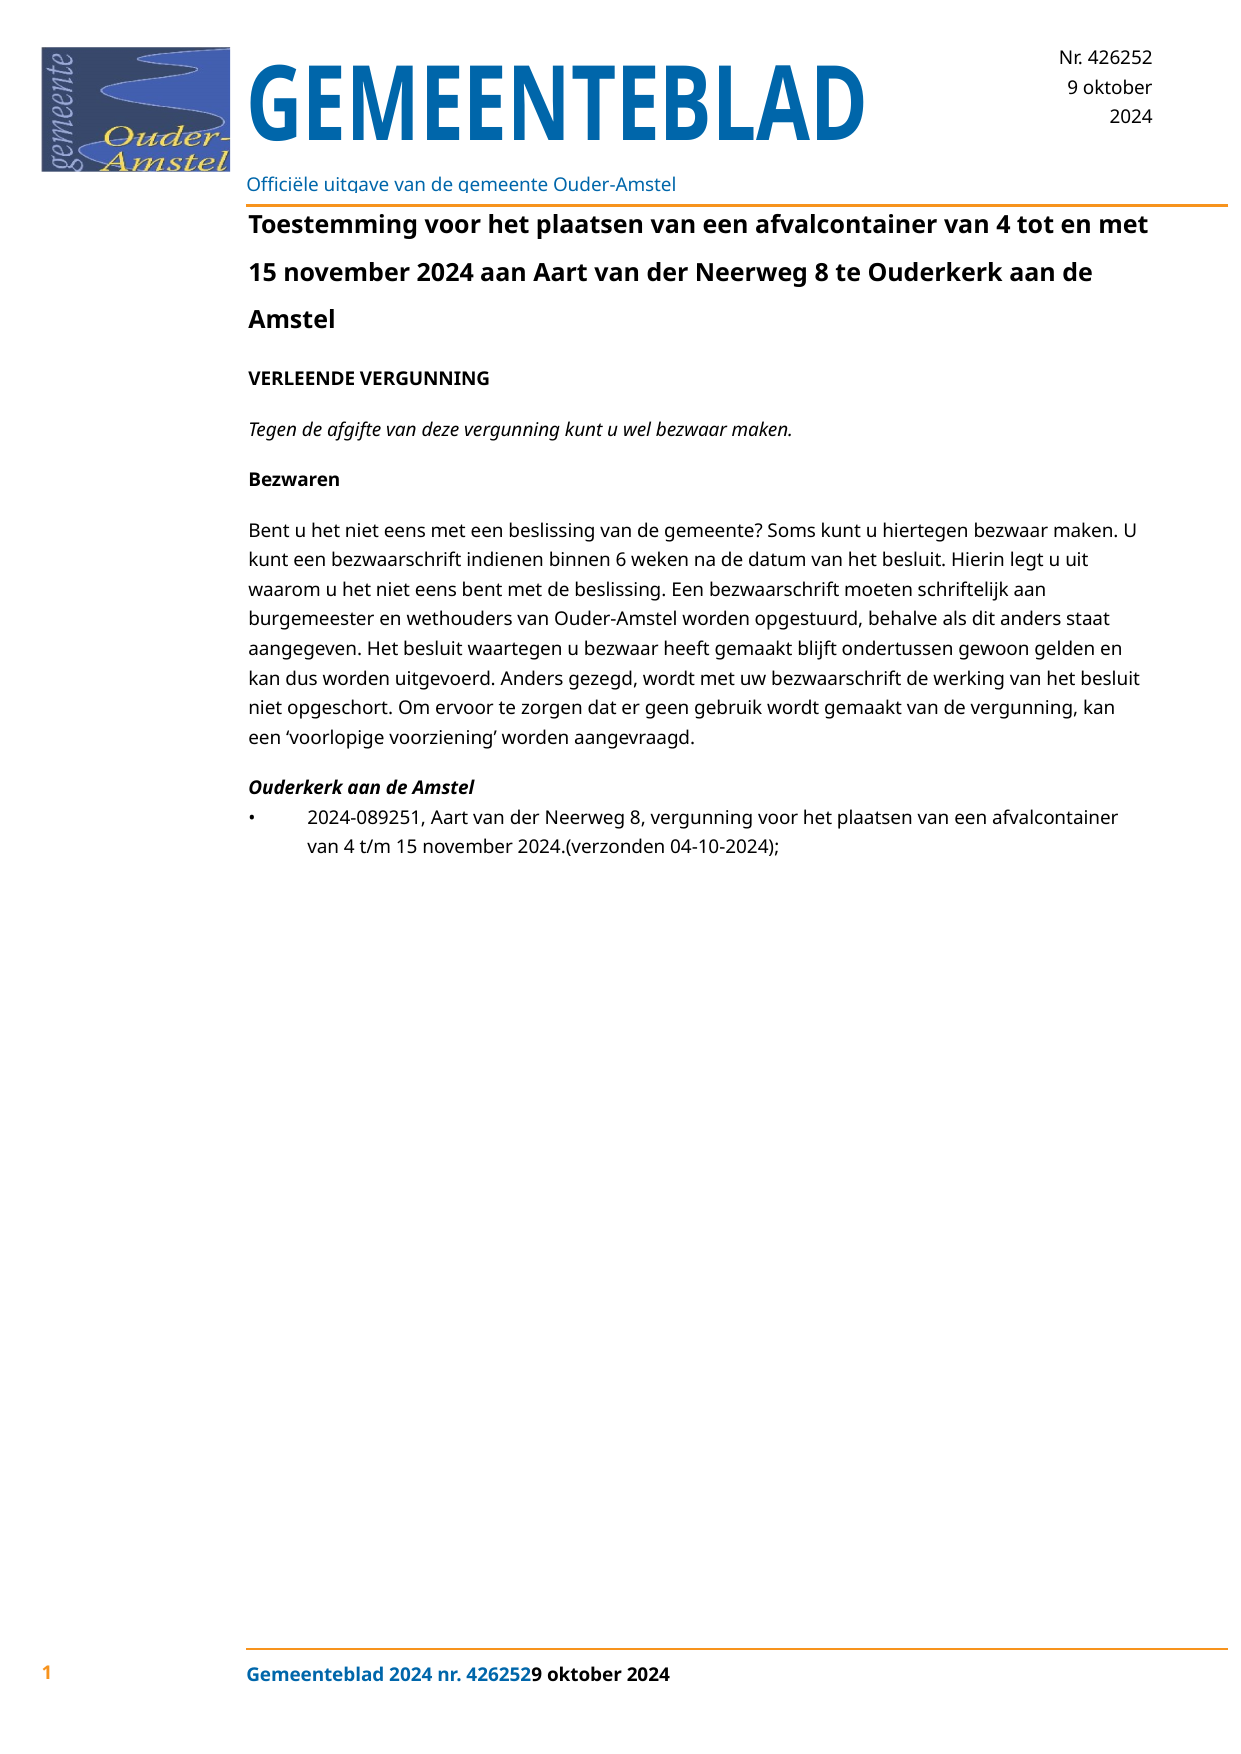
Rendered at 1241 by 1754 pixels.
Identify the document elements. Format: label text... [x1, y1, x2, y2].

picture [41, 47, 231, 172]
text Bent u het niet eens met een beslissing van de gemeente? Soms kunt u hiertegen bezwaar maken. U kunt een bezwaarschrift indienen binnen 6 weken na de datum van het besluit. Hierin legt u uit waarom u het niet eens bent met de beslissing. Een bezwaarschrift moeten schriftelijk aan burgemeester en wethouders van Ouder-Amstel worden opgestuurd, behalve als dit anders staat aangegeven. Het besluit waartegen u bezwaar heeft gemaakt blijft ondertussen gewoon gelden en kan dus worden uitgevoerd. Anders gezegd, wordt met uw bezwaarschrift de werking van het besluit niet opgeschort. Om ervoor te zorgen dat er geen gebruik wordt gemaakt van de vergunning, kan een ‘voorlopige voorziening’ worden aangevraagd. [248, 517, 1152, 749]
text Tegen de afgifte van deze vergunning kunt u wel bezwaar maken. [248, 416, 1152, 442]
text VERLEENDE VERGUNNING [248, 366, 1152, 391]
list 2024-089251, Aart van der Neerweg 8, vergunning voor het plaatsen van een afvalcontainer van 4 t/m 15 november 2024.(verzonden 04-10-2024); [248, 804, 1152, 859]
text Toestemming voor het plaatsen van een afvalcontainer van 4 tot en met 15 november 2024 aan Aart van der Neerweg 8 te Ouderkerk aan de Amstel [248, 207, 1152, 336]
text Bezwaren [248, 466, 1152, 492]
text Ouderkerk aan de Amstel [248, 774, 1152, 800]
